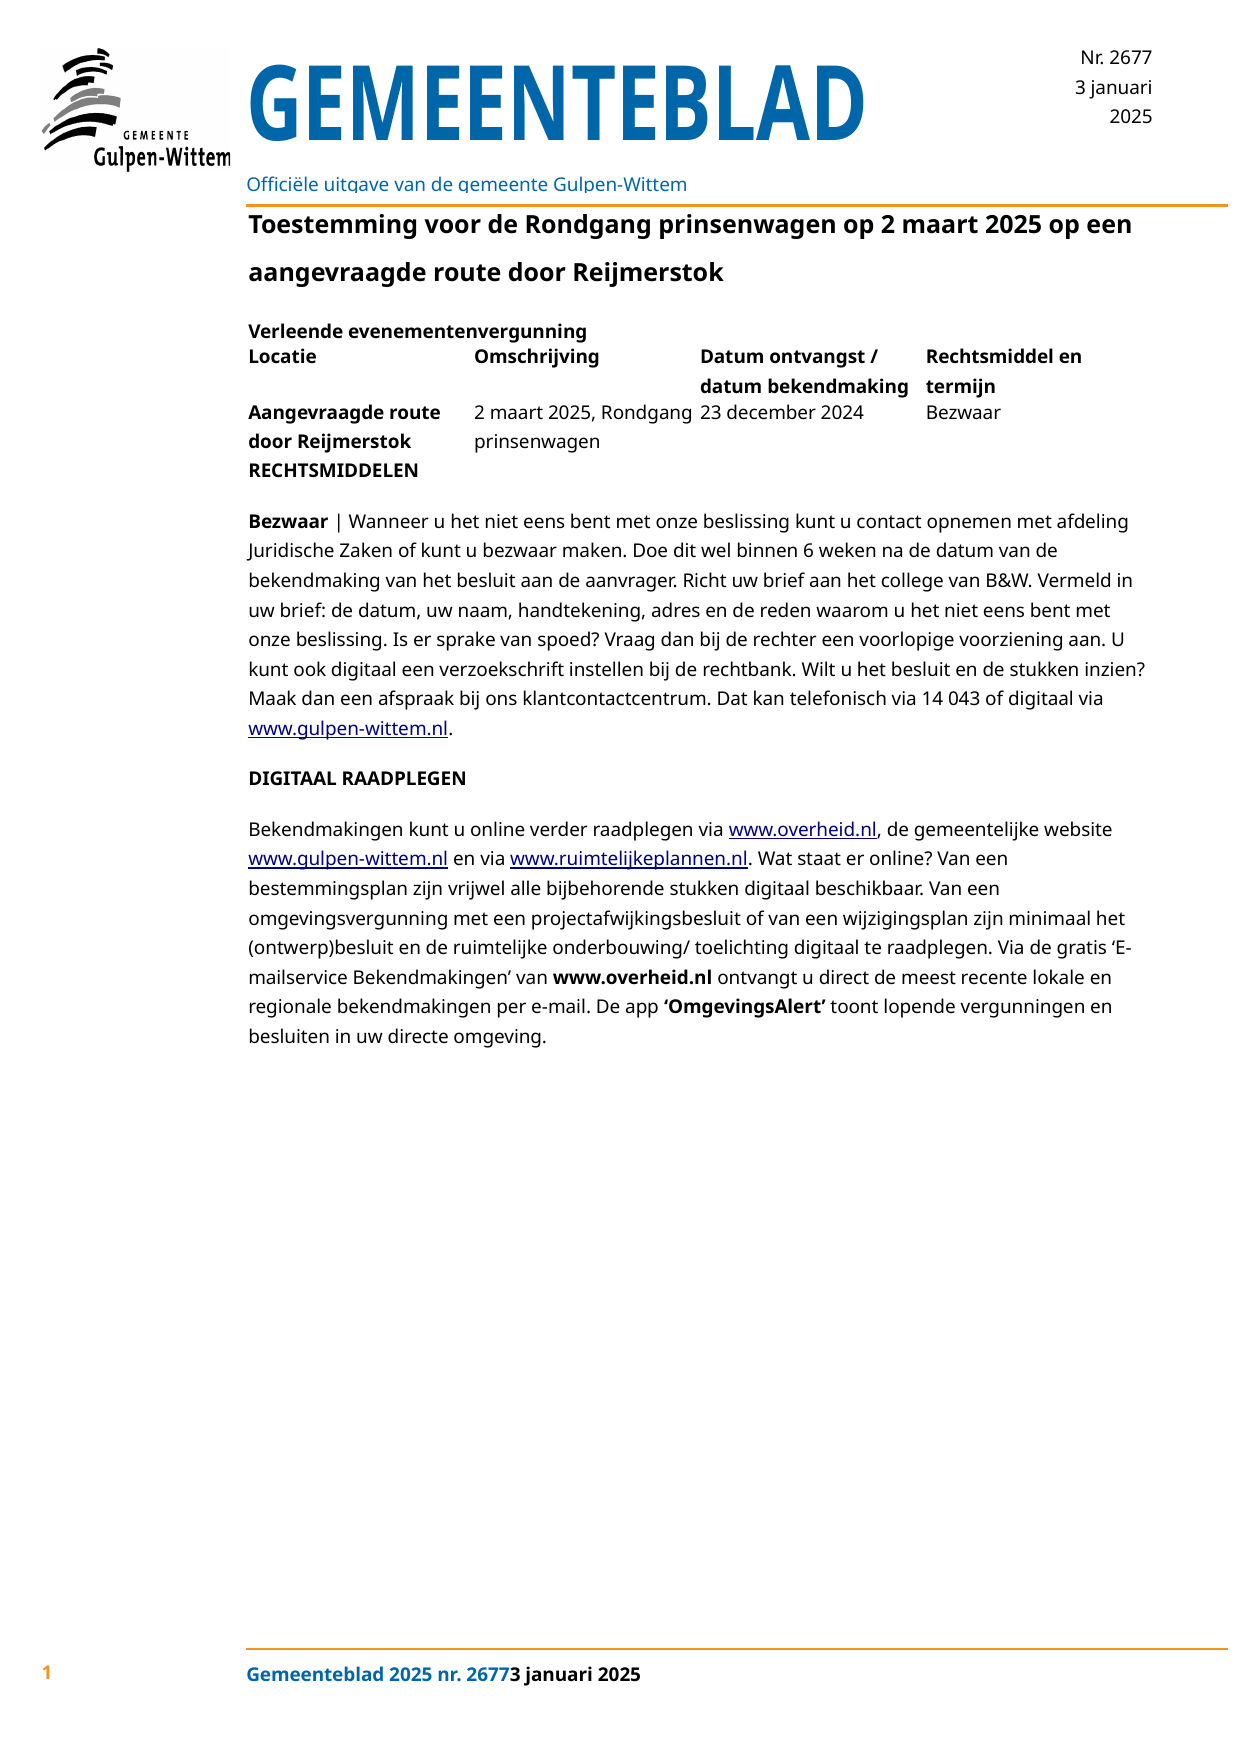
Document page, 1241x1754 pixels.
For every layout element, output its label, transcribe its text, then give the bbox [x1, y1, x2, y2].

text Toestemming voor de Rondgang prinsenwagen op 2 maart 2025 op een aangevraagde route door Reijmerstok [248, 207, 1152, 288]
text RECHTSMIDDELEN [248, 458, 1152, 483]
table_header Verleende evenementenvergunning [248, 318, 1152, 344]
table_cell 2 maart 2025, Rondgang prinsenwagen [474, 399, 700, 454]
table_cell Aangevraagde route door Reijmerstok [248, 399, 474, 454]
text DIGITAAL RAADPLEGEN [248, 766, 1152, 791]
table_cell 23 december 2024 [700, 399, 926, 454]
text Bekendmakingen kunt u online verder raadplegen via www.overheid.nl, de gemeentelijke website www.gulpen-wittem.nl en via www.ruimtelijkeplannen.nl. Wat staat er online? Van een bestemmingsplan zijn vrijwel alle bijbehorende stukken digitaal beschikbaar. Van een omgevingsvergunning met een projectafwijkingsbesluit of van een wijzigingsplan zijn minimaal het (ontwerp)besluit en de ruimtelijke onderbouwing/ toelichting digitaal te raadplegen. Via de gratis ‘E-mailservice Bekendmakingen’ van www.overheid.nl ontvangt u direct de meest recente lokale en regionale bekendmakingen per e-mail. De app ‘OmgevingsAlert’ toont lopende vergunningen en besluiten in uw directe omgeving. [248, 816, 1152, 1049]
table_cell Omschrijving [474, 344, 700, 399]
table_cell Bezwaar [926, 399, 1152, 454]
picture [41, 47, 231, 172]
table_cell Datum ontvangst / datum bekendmaking [700, 344, 926, 399]
text Bezwaar | Wanneer u het niet eens bent met onze beslissing kunt u contact opnemen met afdeling Juridische Zaken of kunt u bezwaar maken. Doe dit wel binnen 6 weken na de datum van de bekendmaking van het besluit aan de aanvrager. Richt uw brief aan het college van B&W. Vermeld in uw brief: de datum, uw naam, handtekening, adres en de reden waarom u het niet eens bent met onze beslissing. Is er sprake van spoed? Vraag dan bij de rechter een voorlopige voorziening aan. U kunt ook digitaal een verzoekschrift instellen bij de rechtbank. Wilt u het besluit en de stukken inzien? Maak dan een afspraak bij ons klantcontactcentrum. Dat kan telefonisch via 14 043 of digitaal via www.gulpen-wittem.nl. [248, 508, 1152, 741]
table_cell Locatie [248, 344, 474, 399]
table_cell Rechtsmiddel en termijn [926, 344, 1152, 399]
